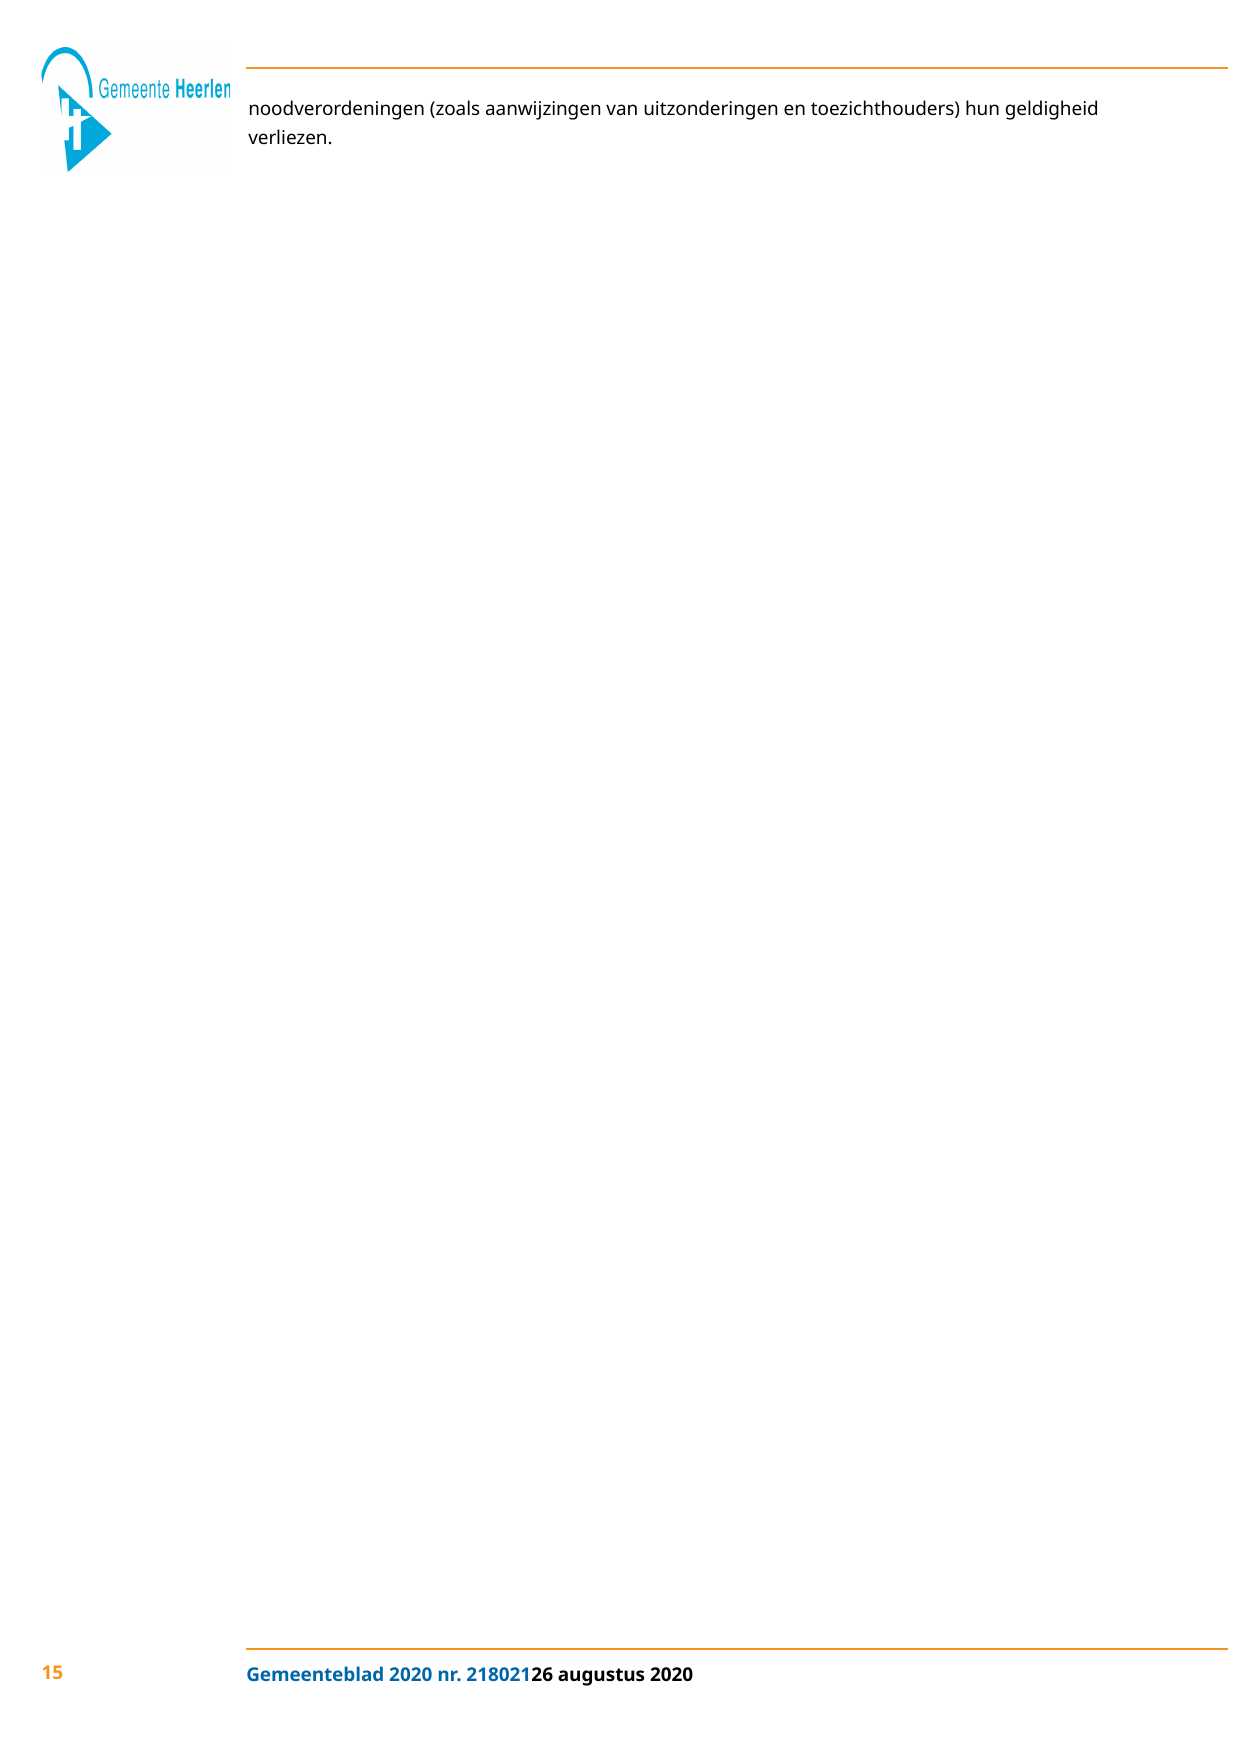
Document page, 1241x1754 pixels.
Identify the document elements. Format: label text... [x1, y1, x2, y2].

text noodverordeningen (zoals aanwijzingen van uitzonderingen en toezichthouders) hun geldigheid verliezen. [248, 95, 1152, 150]
picture [41, 47, 59, 70]
picture [41, 47, 231, 172]
